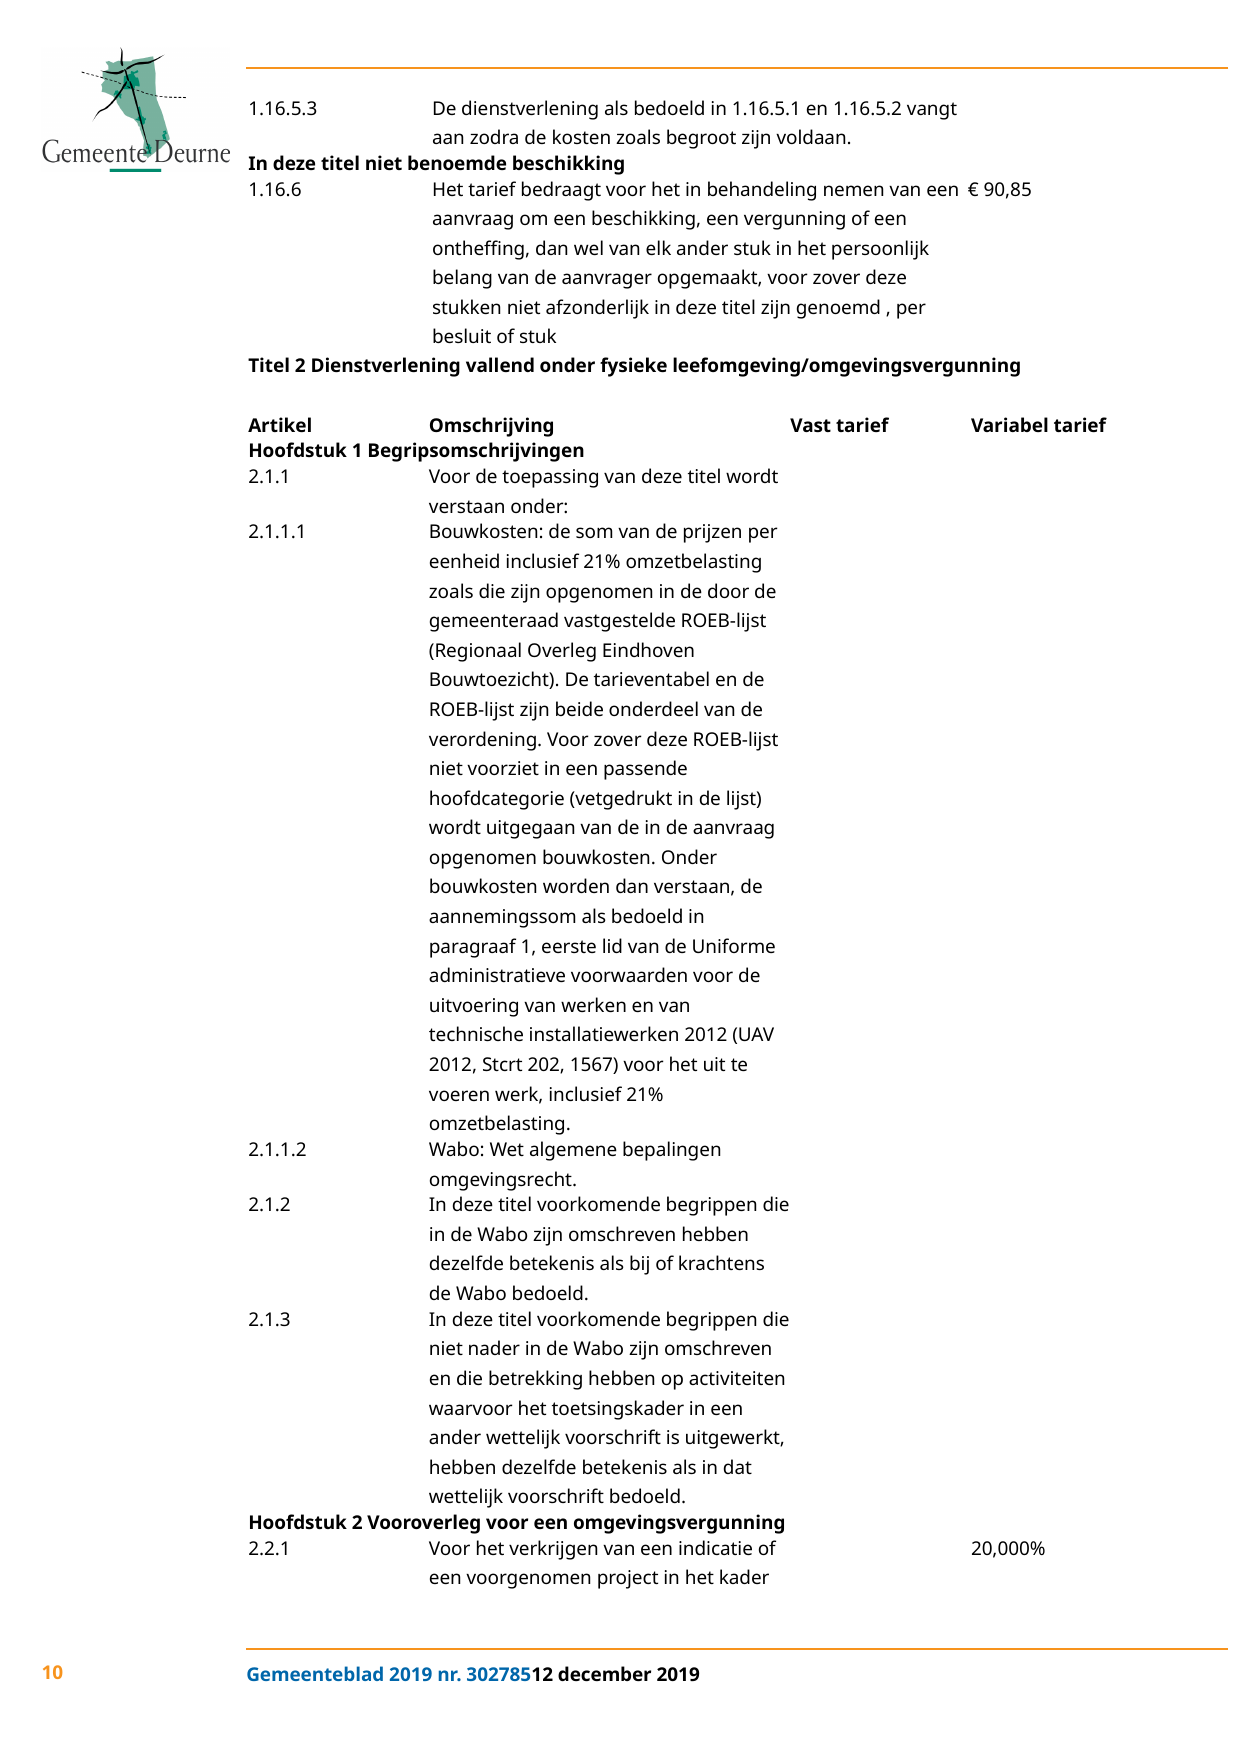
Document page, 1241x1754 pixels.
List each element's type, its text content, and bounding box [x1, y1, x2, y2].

table_cell [968, 95, 1152, 150]
table_cell 2.2.1 [248, 1535, 429, 1590]
table_cell [971, 464, 1152, 519]
table_cell 2.1.3 [248, 1306, 429, 1509]
table_cell 2.1.1 [248, 464, 429, 519]
table_cell [971, 519, 1152, 1136]
table_header Omschrijving [429, 412, 790, 438]
table_header Artikel [248, 412, 429, 438]
table_cell 2.1.2 [248, 1191, 429, 1306]
picture [41, 47, 231, 172]
table_cell In deze titel niet benoemde beschikking [248, 150, 1152, 176]
table_cell [790, 1191, 971, 1306]
table_cell 2.1.1.2 [248, 1136, 429, 1191]
table_cell [971, 1306, 1152, 1509]
table_cell [790, 464, 971, 519]
table_cell Voor het verkrijgen van een indicatie of een voorgenomen project in het kader [429, 1535, 790, 1590]
table_cell 20,000% [971, 1535, 1152, 1590]
table_cell Hoofdstuk 1 Begripsomschrijvingen [248, 438, 1152, 463]
table_header Vast tarief [790, 412, 971, 438]
table_cell [790, 1306, 971, 1509]
table_cell [790, 1136, 971, 1191]
table_cell [971, 1191, 1152, 1306]
table_cell 1.16.6 [248, 176, 432, 349]
text Titel 2 Dienstverlening vallend onder fysieke leefomgeving/omgevingsvergunning [248, 353, 1152, 378]
table_cell Het tarief bedraagt voor het in behandeling nemen van een aanvraag om een beschikking, een vergunning of een ontheffing, dan wel van elk ander stuk in het persoonlijk belang van de aanvrager opgemaakt, voor zover deze stukken niet afzonderlijk in deze titel zijn genoemd , per besluit of stuk [432, 176, 968, 349]
table_cell € 90,85 [968, 176, 1152, 349]
table_cell [790, 519, 971, 1136]
table_cell Bouwkosten: de som van de prijzen per eenheid inclusief 21% omzetbelasting zoals die zijn opgenomen in de door de gemeenteraad vastgestelde ROEB-lijst (Regionaal Overleg Eindhoven Bouwtoezicht). De tarieventabel en de ROEB-lijst zijn beide onderdeel van de verordening. Voor zover deze ROEB-lijst niet voorziet in een passende hoofdcategorie (vetgedrukt in de lijst) wordt uitgegaan van de in de aanvraag opgenomen bouwkosten. Onder bouwkosten worden dan verstaan, de aannemingssom als bedoeld in paragraaf 1, eerste lid van de Uniforme administratieve voorwaarden voor de uitvoering van werken en van technische installatiewerken 2012 (UAV 2012, Stcrt 202, 1567) voor het uit te voeren werk, inclusief 21% omzetbelasting. [429, 519, 790, 1136]
table_cell Voor de toepassing van deze titel wordt verstaan onder: [429, 464, 790, 519]
table_cell De dienstverlening als bedoeld in 1.16.5.1 en 1.16.5.2 vangt aan zodra de kosten zoals begroot zijn voldaan. [432, 95, 968, 150]
table_cell [971, 1136, 1152, 1191]
table_header Variabel tarief [971, 412, 1152, 438]
table_cell Hoofdstuk 2 Vooroverleg voor een omgevingsvergunning [248, 1509, 1152, 1535]
table_cell 1.16.5.3 [248, 95, 432, 150]
table_cell In deze titel voorkomende begrippen die niet nader in de Wabo zijn omschreven en die betrekking hebben op activiteiten waarvoor het toetsingskader in een ander wettelijk voorschrift is uitgewerkt, hebben dezelfde betekenis als in dat wettelijk voorschrift bedoeld. [429, 1306, 790, 1509]
table_cell [790, 1535, 971, 1590]
table_cell 2.1.1.1 [248, 519, 429, 1136]
table_cell Wabo: Wet algemene bepalingen omgevingsrecht. [429, 1136, 790, 1191]
table_cell In deze titel voorkomende begrippen die in de Wabo zijn omschreven hebben dezelfde betekenis als bij of krachtens de Wabo bedoeld. [429, 1191, 790, 1306]
